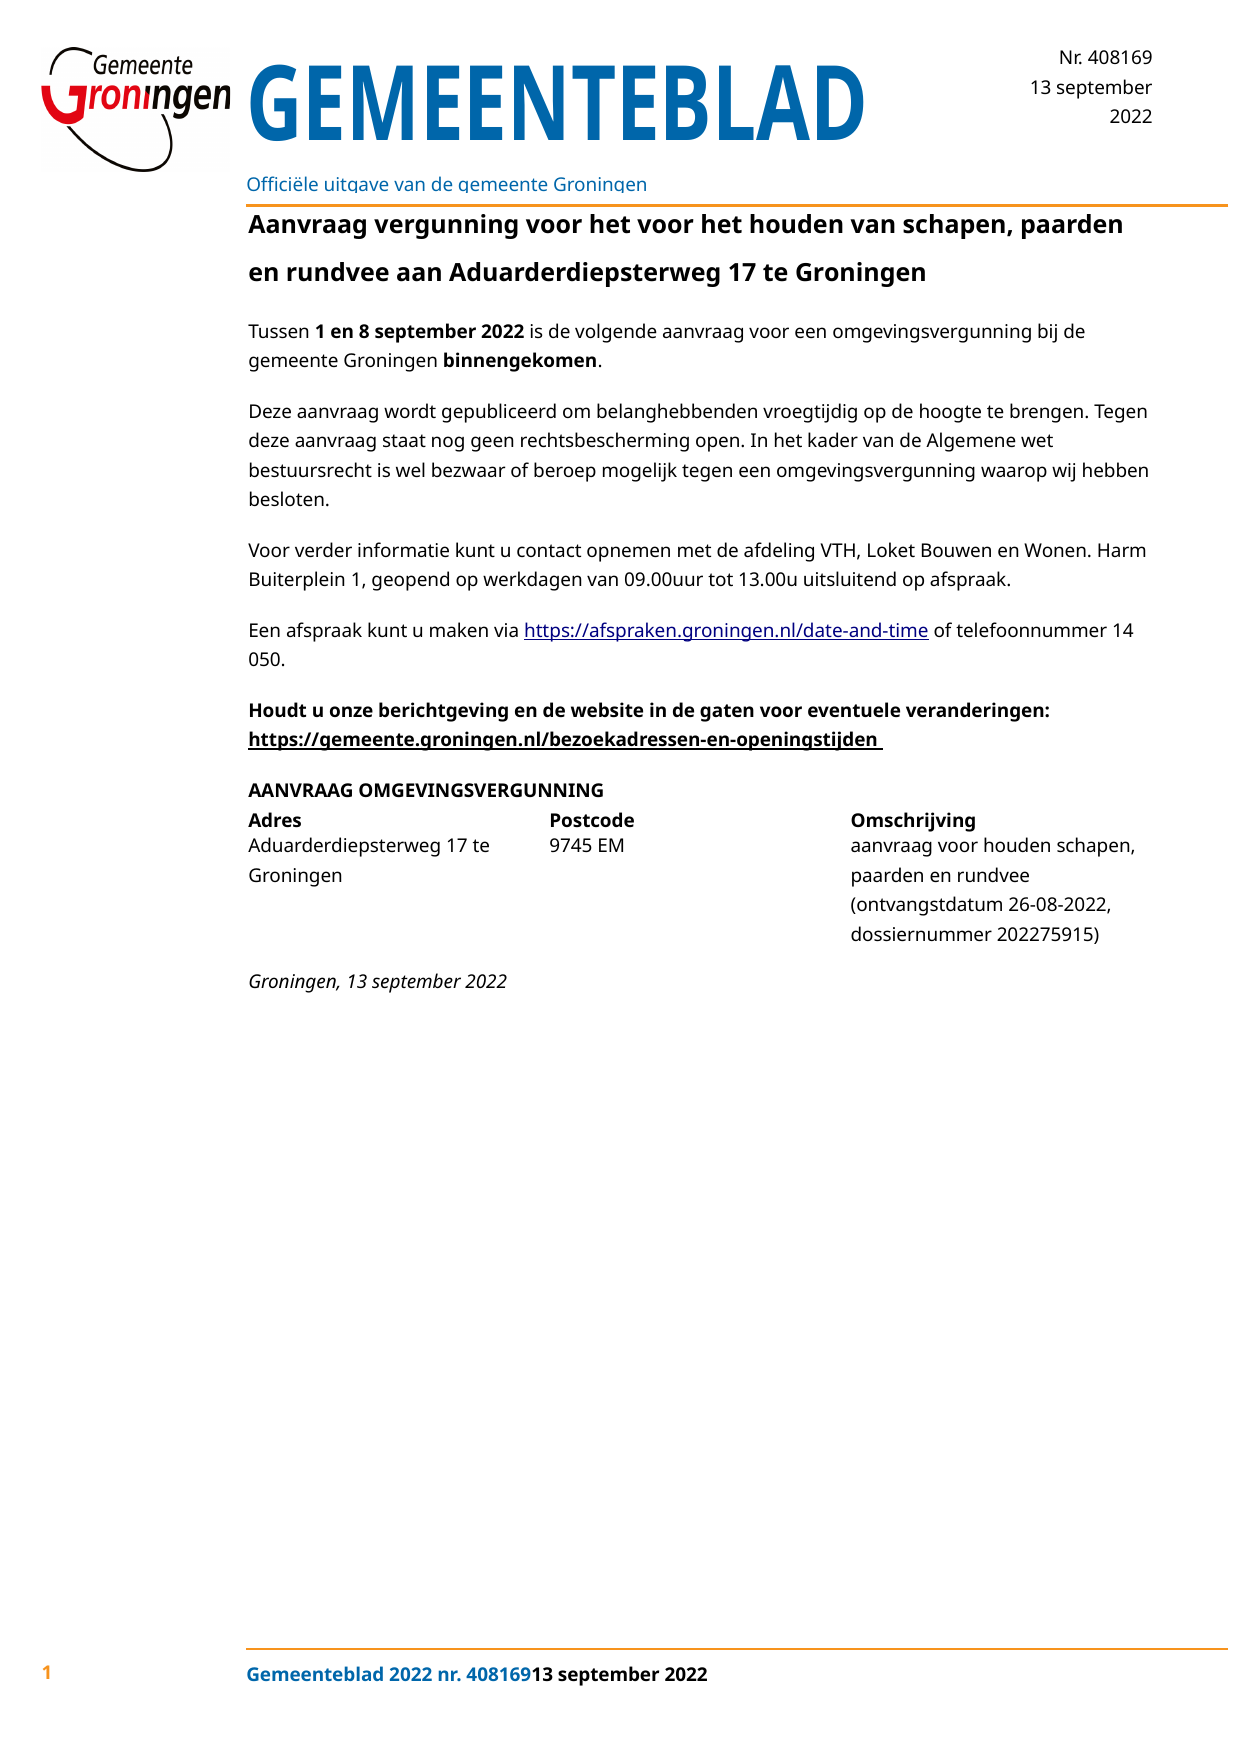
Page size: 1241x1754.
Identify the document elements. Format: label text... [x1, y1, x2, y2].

table_header Postcode [549, 807, 850, 832]
text Tussen 1 en 8 september 2022 is de volgende aanvraag voor een omgevingsvergunning bij de gemeente Groningen binnengekomen. [248, 318, 1152, 373]
text Een afspraak kunt u maken via https://afspraken.groningen.nl/date-and-time of telefoonnummer 14 050. [248, 617, 1152, 672]
table_header Omschrijving [850, 807, 1152, 832]
text Voor verder informatie kunt u contact opnemen met de afdeling VTH, Loket Bouwen en Wonen. Harm Buiterplein 1, geopend op werkdagen van 09.00uur tot 13.00u uitsluitend op afspraak. [248, 537, 1152, 592]
text AANVRAAG OMGEVINGSVERGUNNING [248, 777, 1152, 803]
text Houdt u onze berichtgeving en de website in de gaten voor eventuele veranderingen: https://gemeente.groningen.nl/bezoekadressen-en-openingstijden [248, 697, 1152, 752]
table_cell aanvraag voor houden schapen, paarden en rundvee (ontvangstdatum 26-08-2022, dossiernummer 202275915) [850, 833, 1152, 947]
text Groningen, 13 september 2022 [248, 968, 1152, 994]
table_header Adres [248, 807, 549, 832]
picture [41, 47, 231, 172]
table_cell 9745 EM [549, 833, 850, 947]
text Aanvraag vergunning voor het voor het houden van schapen, paarden en rundvee aan Aduarderdiepsterweg 17 te Groningen [248, 207, 1152, 288]
table_cell Aduarderdiepsterweg 17 te Groningen [248, 833, 549, 947]
text Deze aanvraag wordt gepubliceerd om belanghebbenden vroegtijdig op de hoogte te brengen. Tegen deze aanvraag staat nog geen rechtsbescherming open. In het kader van de Algemene wet bestuursrecht is wel bezwaar of beroep mogelijk tegen een omgevingsvergunning waarop wij hebben besloten. [248, 398, 1152, 512]
